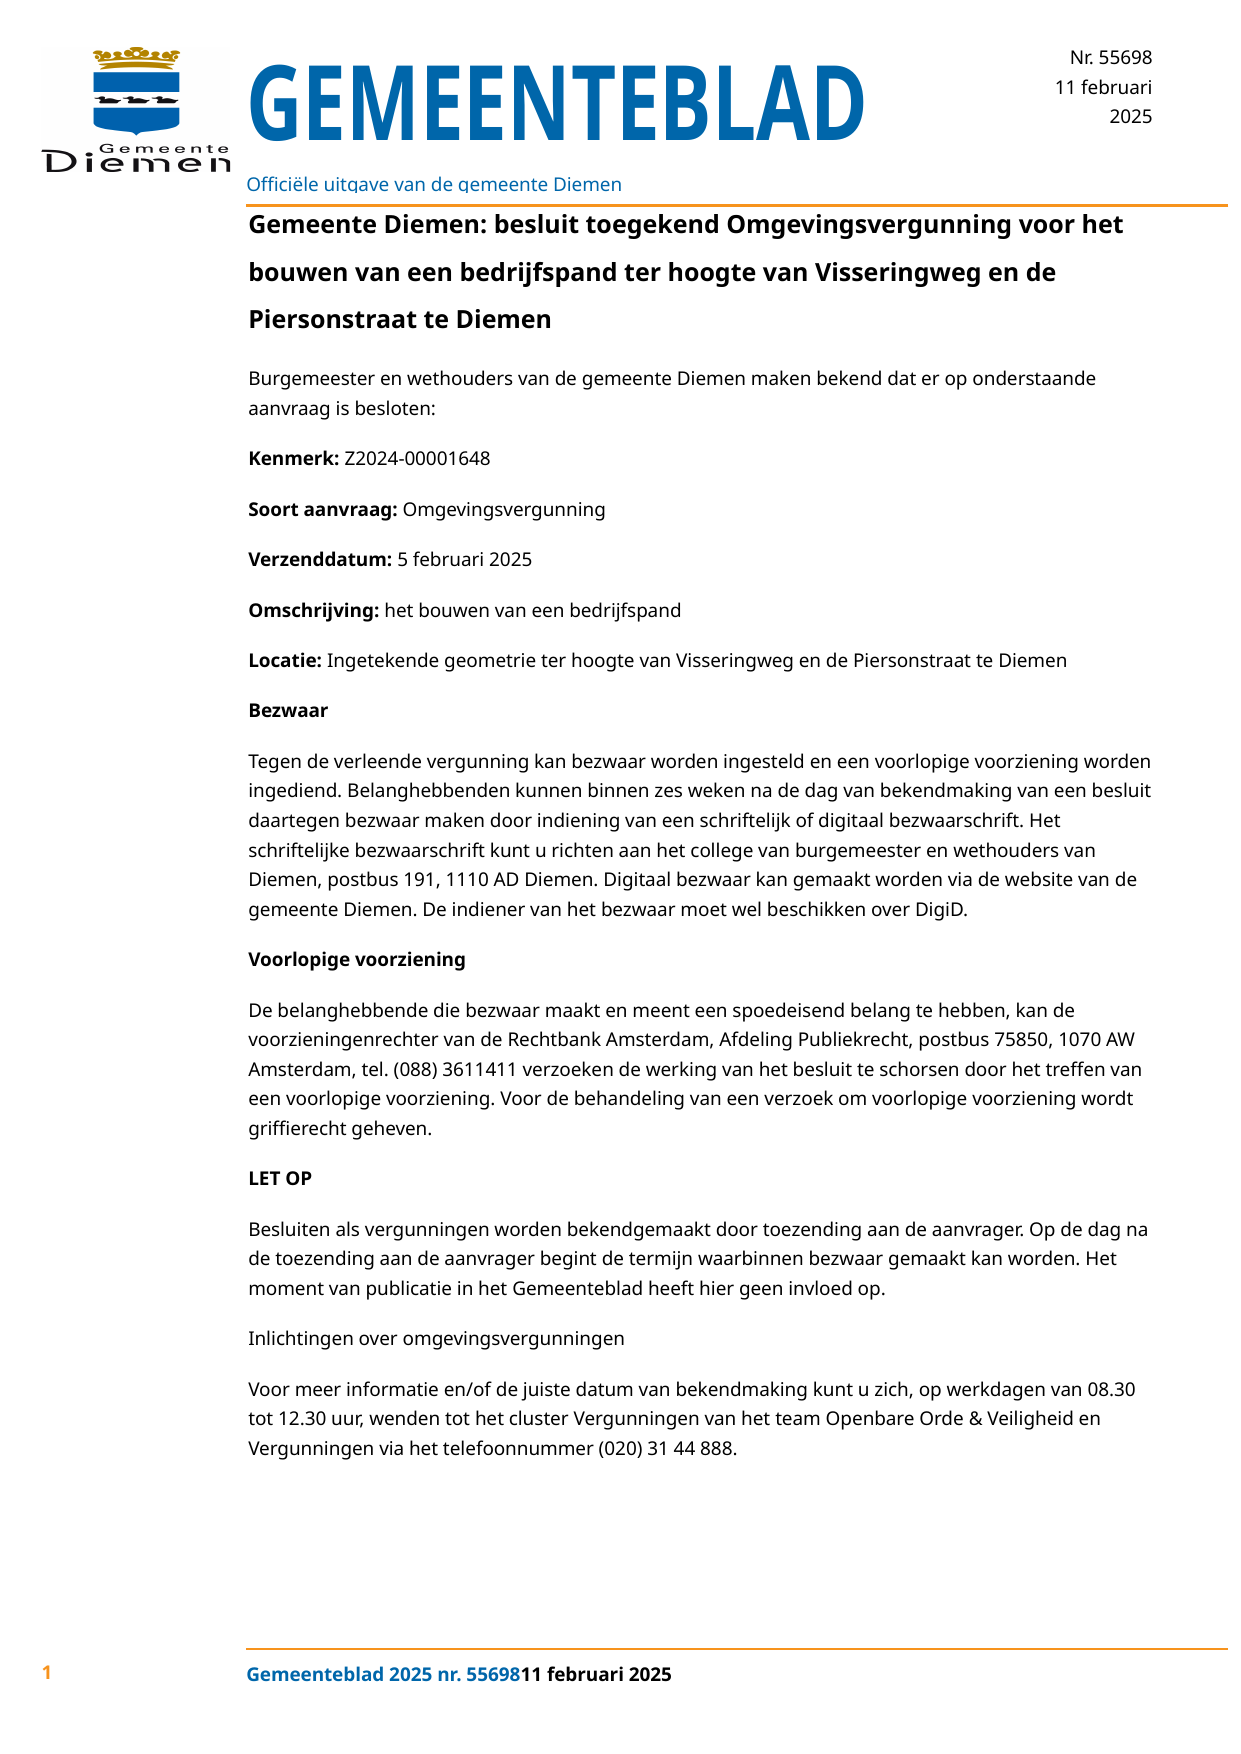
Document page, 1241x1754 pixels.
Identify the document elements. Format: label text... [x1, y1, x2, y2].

text Bezwaar [248, 698, 1152, 723]
text Locatie: Ingetekende geometrie ter hoogte van Visseringweg en de Piersonstraat te Diemen [248, 647, 1152, 673]
text Kenmerk: Z2024-00001648 [248, 446, 1152, 471]
text Gemeente Diemen: besluit toegekend Omgevingsvergunning voor het bouwen van een bedrijfspand ter hoogte van Visseringweg en de Piersonstraat te Diemen [248, 207, 1152, 336]
text Verzenddatum: 5 februari 2025 [248, 546, 1152, 572]
text Omschrijving: het bouwen van een bedrijfspand [248, 597, 1152, 622]
text Tegen de verleende vergunning kan bezwaar worden ingesteld en een voorlopige voorziening worden ingediend. Belanghebbenden kunnen binnen zes weken na de dag van bekendmaking van een besluit daartegen bezwaar maken door indiening van een schriftelijk of digitaal bezwaarschrift. Het schriftelijke bezwaarschrift kunt u richten aan het college van burgemeester en wethouders van Diemen, postbus 191, 1110 AD Diemen. Digitaal bezwaar kan gemaakt worden via de website van de gemeente Diemen. De indiener van het bezwaar moet wel beschikken over DigiD. [248, 748, 1152, 922]
text Soort aanvraag: Omgevingsvergunning [248, 496, 1152, 522]
text Voor meer informatie en/of de juiste datum van bekendmaking kunt u zich, op werkdagen van 08.30 tot 12.30 uur, wenden tot het cluster Vergunningen van het team Openbare Orde & Veiligheid en Vergunningen via het telefoonnummer (020) 31 44 888. [248, 1376, 1152, 1461]
text Besluiten als vergunningen worden bekendgemaakt door toezending aan de aanvrager. Op de dag na de toezending aan de aanvrager begint de termijn waarbinnen bezwaar gemaakt kan worden. Het moment van publicatie in het Gemeenteblad heeft hier geen invloed op. [248, 1216, 1152, 1301]
text Inlichtingen over omgevingsvergunningen [248, 1326, 1152, 1351]
picture [41, 47, 231, 172]
text LET OP [248, 1166, 1152, 1191]
text De belanghebbende die bezwaar maakt en meent een spoedeisend belang te hebben, kan de voorzieningenrechter van de Rechtbank Amsterdam, Afdeling Publiekrecht, postbus 75850, 1070 AW Amsterdam, tel. (088) 3611411 verzoeken de werking van het besluit te schorsen door het treffen van een voorlopige voorziening. Voor de behandeling van een verzoek om voorlopige voorziening wordt griffierecht geheven. [248, 997, 1152, 1141]
text Voorlopige voorziening [248, 946, 1152, 972]
text Burgemeester en wethouders van de gemeente Diemen maken bekend dat er op onderstaande aanvraag is besloten: [248, 366, 1152, 421]
